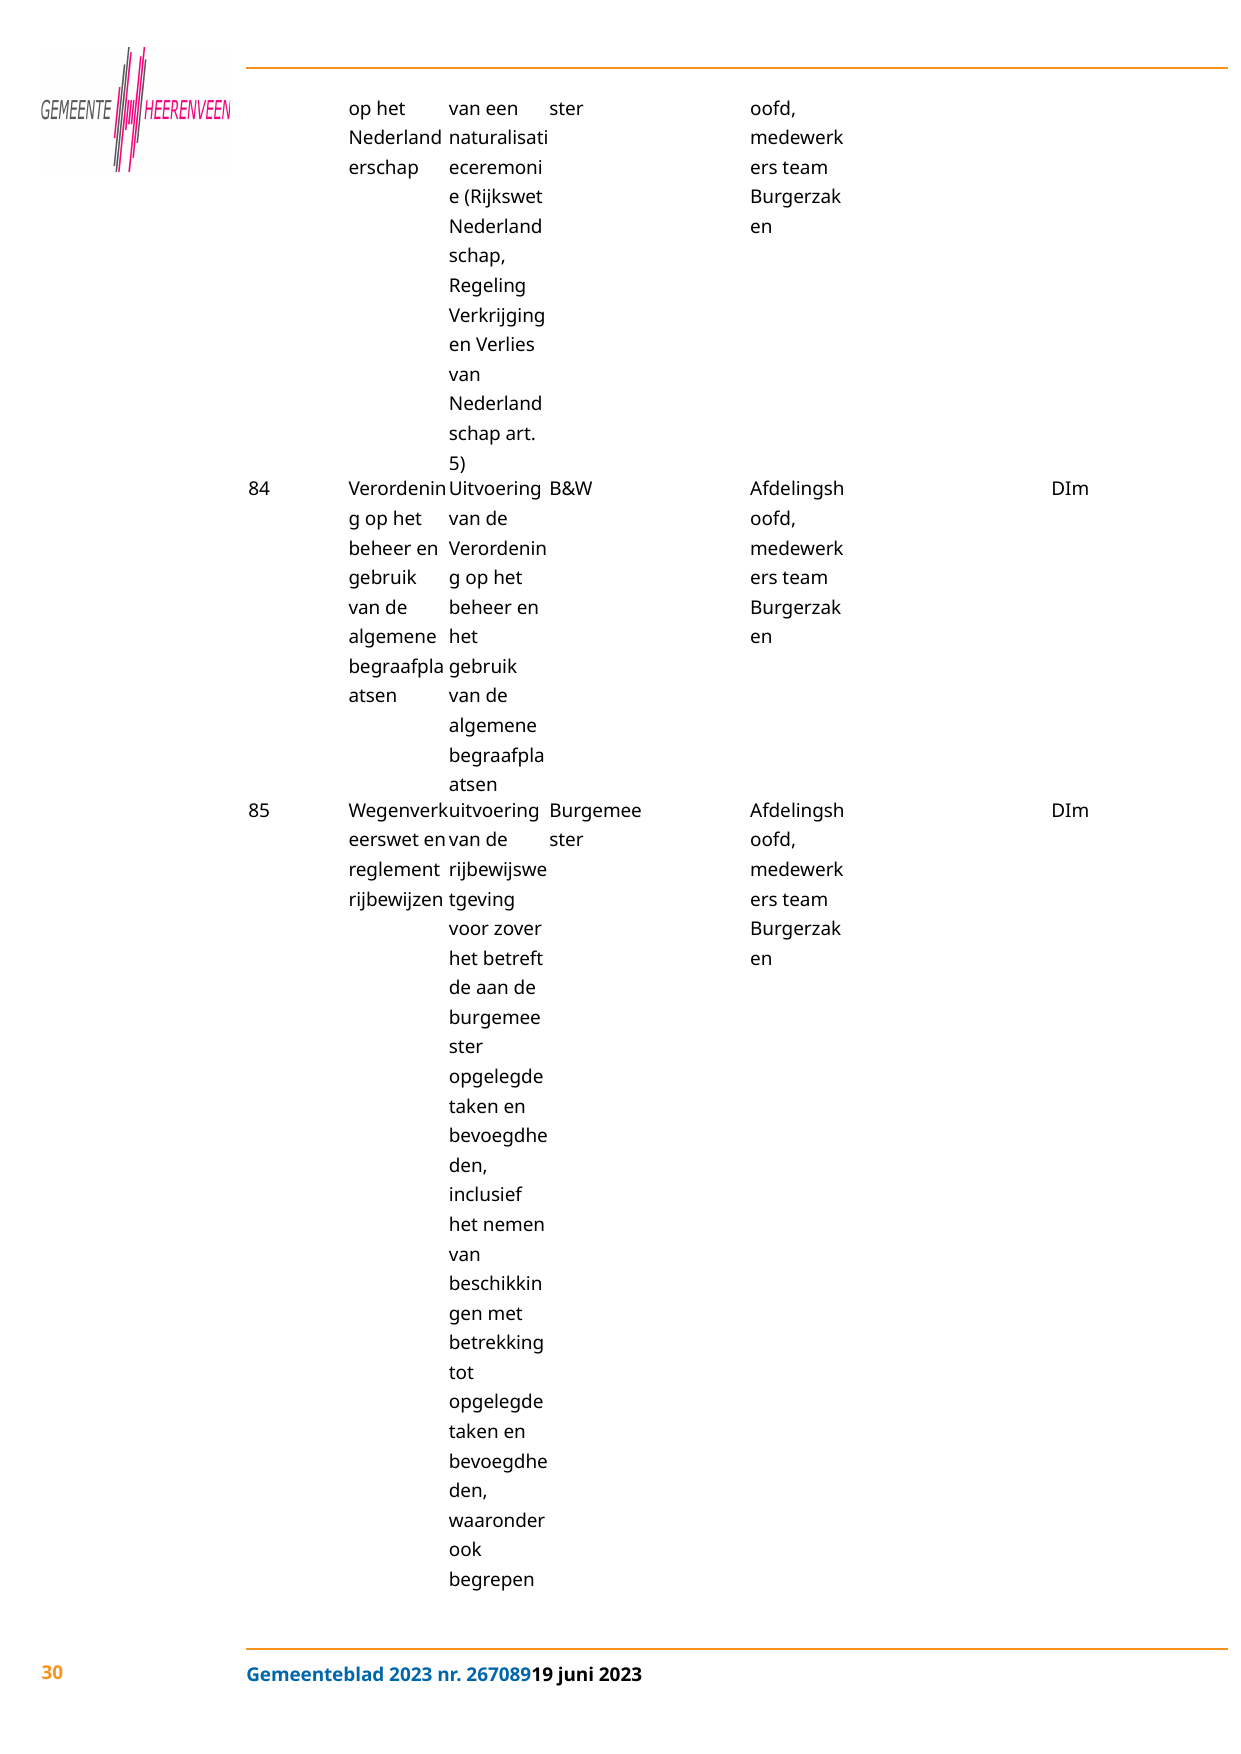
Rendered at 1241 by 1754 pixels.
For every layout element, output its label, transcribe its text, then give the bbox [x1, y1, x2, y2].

table_cell Wegenverkeerswet en reglement rijbewijzen [348, 797, 449, 1592]
table_cell Afdelingshoofd, medewerkers team Burgerzaken [750, 797, 850, 1592]
table_cell [650, 797, 750, 1592]
table_cell Burgemeester [549, 797, 649, 1592]
table_cell [951, 95, 1051, 476]
table_cell oofd, medewerkers team Burgerzaken [750, 95, 850, 476]
picture [41, 47, 231, 172]
table_cell [850, 95, 951, 476]
table_cell [650, 95, 750, 476]
table_cell 84 [248, 476, 348, 797]
table_cell ster [549, 95, 649, 476]
table_cell [850, 476, 951, 797]
table_cell van een naturalisatieceremonie (Rijkswet Nederlandschap, Regeling Verkrijging en Verlies van Nederlandschap art. 5) [449, 95, 549, 476]
table_cell DIm [1051, 476, 1152, 797]
table_cell [248, 95, 348, 476]
table_cell [951, 797, 1051, 1592]
table_cell Afdelingshoofd, medewerkers team Burgerzaken [750, 476, 850, 797]
table_cell DIm [1051, 797, 1152, 1592]
table_cell [650, 476, 750, 797]
table_cell Verordening op het beheer en gebruik van de algemene begraafplaatsen [348, 476, 449, 797]
table_cell B&W [549, 476, 649, 797]
table_cell uitvoering van de rijbewijswetgeving voor zover het betreft de aan de burgemeester opgelegde taken en bevoegdheden, inclusief het nemen van beschikkingen met betrekking tot opgelegde taken en bevoegdheden, waaronder ook begrepen [449, 797, 549, 1592]
table_cell Uitvoering van de Verordening op het beheer en het gebruik van de algemene begraafplaatsen [449, 476, 549, 797]
table_cell [850, 797, 951, 1592]
table_cell [951, 476, 1051, 797]
table_cell 85 [248, 797, 348, 1592]
table_cell [1051, 95, 1152, 476]
table_cell op het Nederlanderschap [348, 95, 449, 476]
